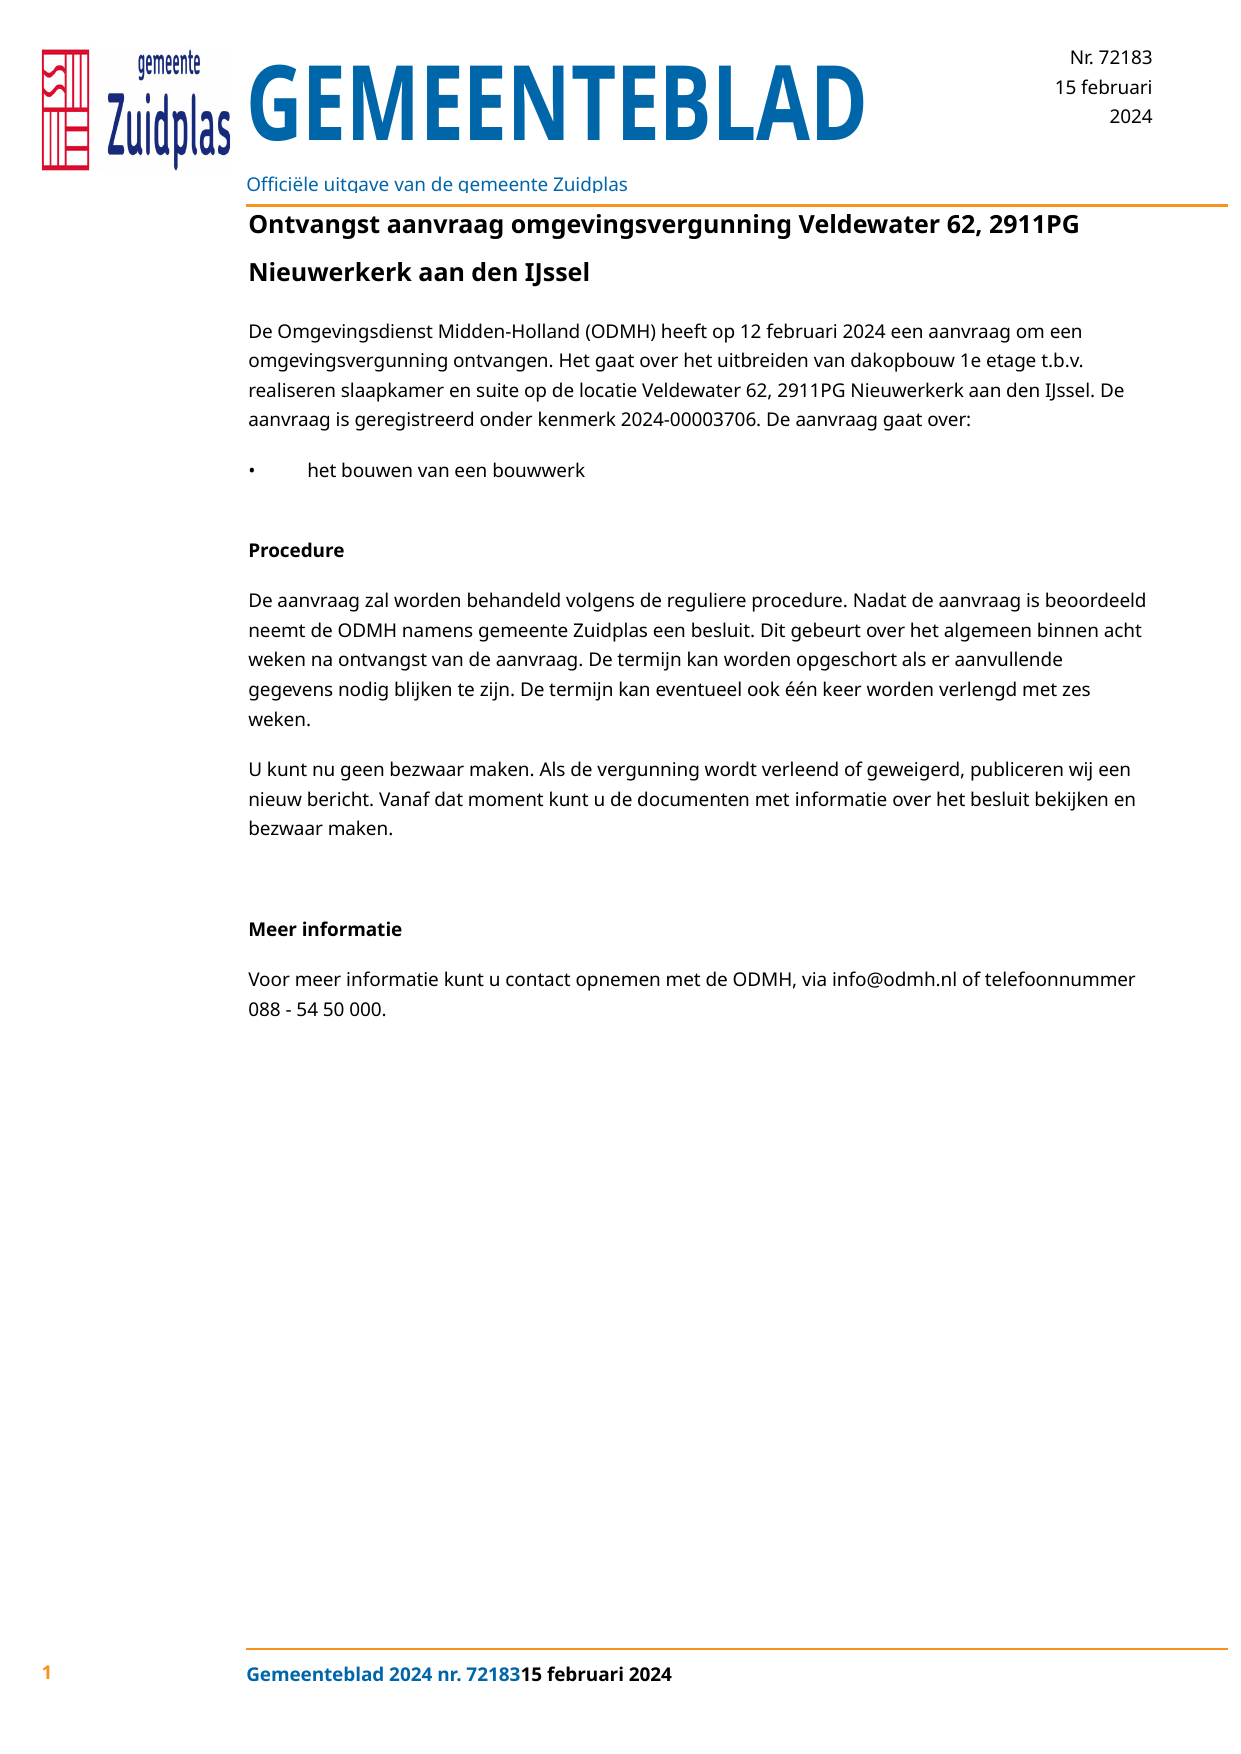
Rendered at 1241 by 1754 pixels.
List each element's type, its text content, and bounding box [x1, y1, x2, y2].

text De aanvraag zal worden behandeld volgens de reguliere procedure. Nadat de aanvraag is beoordeeld neemt de ODMH namens gemeente Zuidplas een besluit. Dit gebeurt over het algemeen binnen acht weken na ontvangst van de aanvraag. De termijn kan worden opgeschort als er aanvullende gegevens nodig blijken te zijn. De termijn kan eventueel ook één keer worden verlengd met zes weken. [248, 587, 1152, 732]
text De Omgevingsdienst Midden-Holland (ODMH) heeft op 12 februari 2024 een aanvraag om een omgevingsvergunning ontvangen. Het gaat over het uitbreiden van dakopbouw 1e etage t.b.v. realiseren slaapkamer en suite op de locatie Veldewater 62, 2911PG Nieuwerkerk aan den IJssel. De aanvraag is geregistreerd onder kenmerk 2024-00003706. De aanvraag gaat over: [248, 318, 1152, 432]
text U kunt nu geen bezwaar maken. Als de vergunning wordt verleend of geweigerd, publiceren wij een nieuw bericht. Vanaf dat moment kunt u de documenten met informatie over het besluit bekijken en bezwaar maken. [248, 756, 1152, 841]
list het bouwen van een bouwwerk [248, 457, 1152, 483]
text Procedure [248, 537, 1152, 563]
picture [41, 47, 231, 172]
text Voor meer informatie kunt u contact opnemen met de ODMH, via info@odmh.nl of telefoonnummer 088 - 54 50 000. [248, 967, 1152, 1022]
text Ontvangst aanvraag omgevingsvergunning Veldewater 62, 2911PG Nieuwerkerk aan den IJssel [248, 207, 1152, 288]
text Meer informatie [248, 916, 1152, 942]
